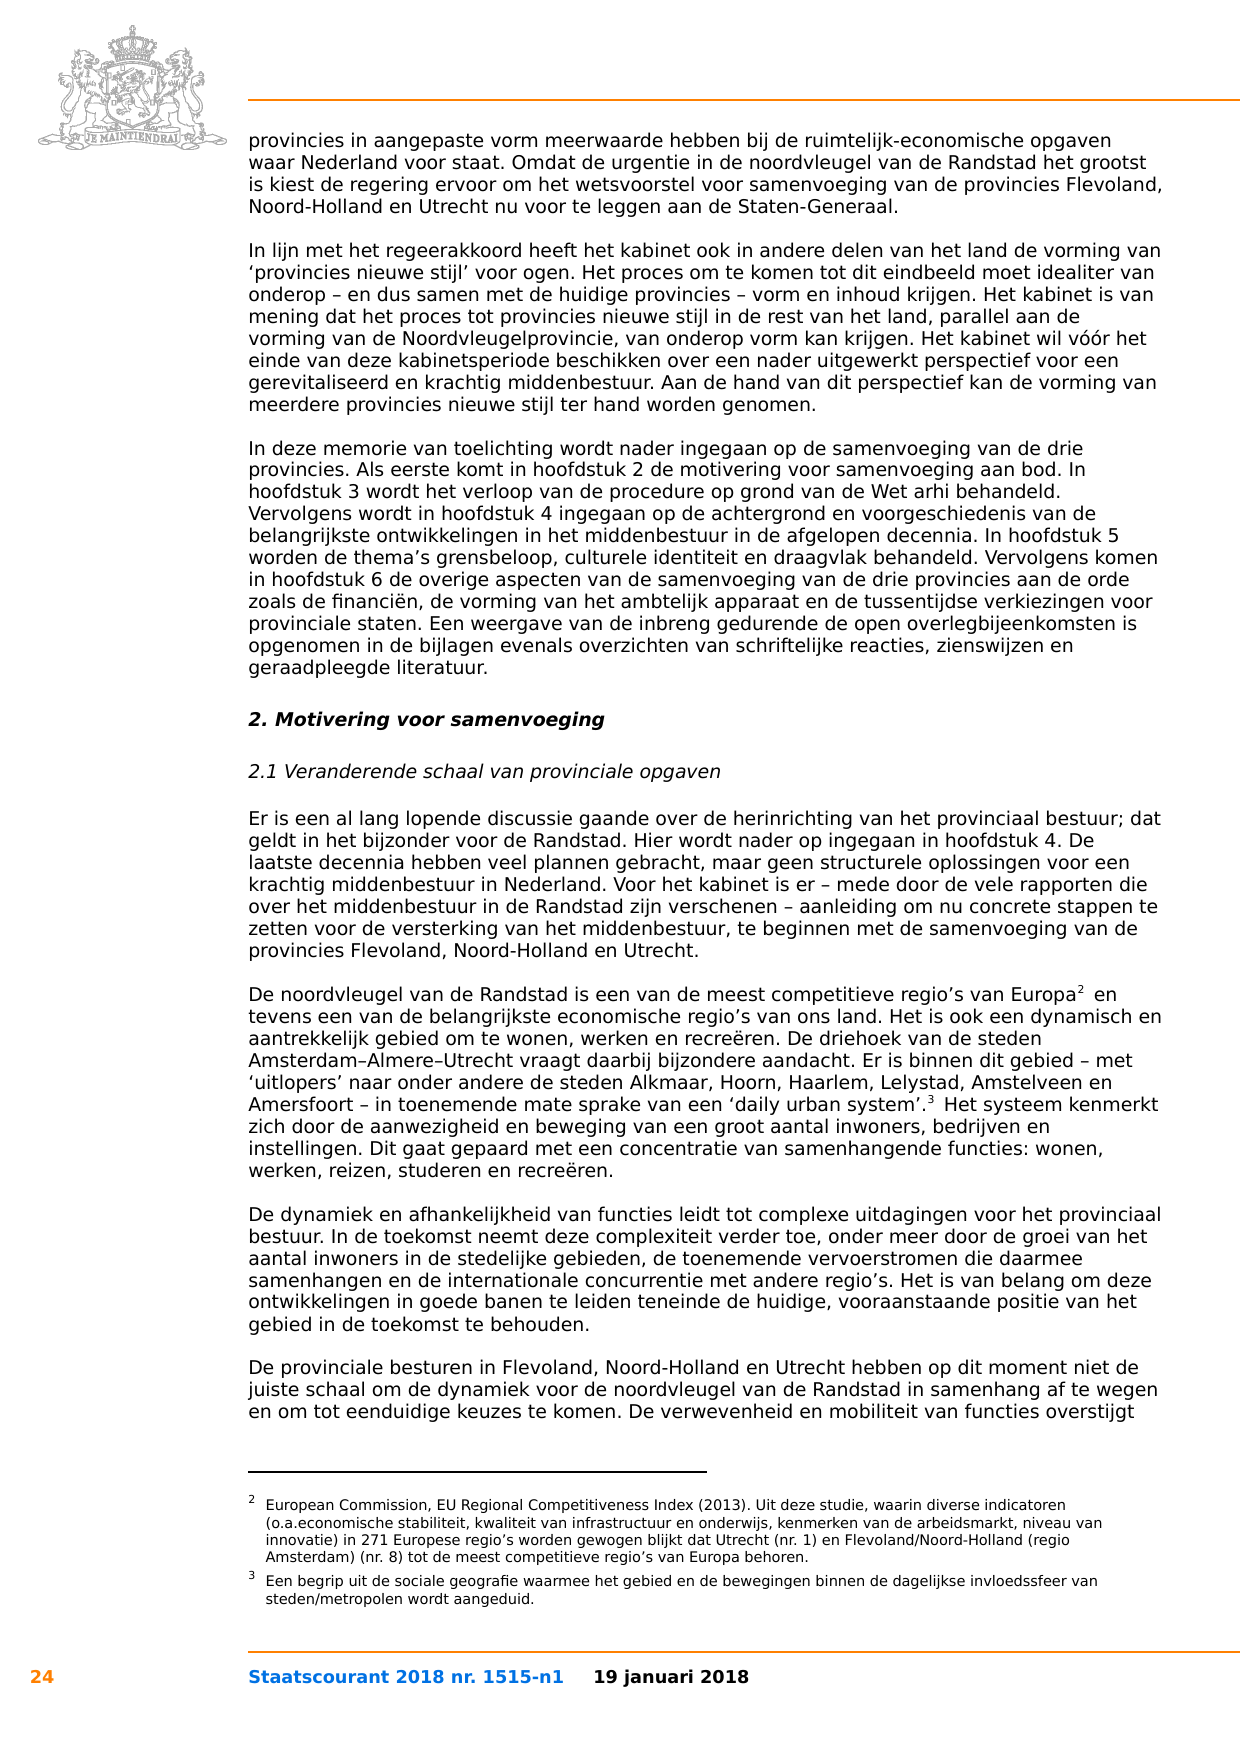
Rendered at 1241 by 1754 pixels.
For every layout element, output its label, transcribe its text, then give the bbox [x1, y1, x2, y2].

subtitle 2.1 Veranderende schaal van provinciale opgaven [248, 761, 1163, 783]
text De noordvleugel van de Randstad is een van de meest competitieve regio’s van Europa en tevens een van de belangrijkste economische regio’s van ons land. Het is ook een dynamisch en aantrekkelijk gebied om te wonen, werken en recreëren. De driehoek van de steden Amsterdam–Almere–Utrecht vraagt daarbij bijzondere aandacht. Er is binnen dit gebied – met ‘uitlopers’ naar onder andere de steden Alkmaar, Hoorn, Haarlem, Lelystad, Amstelveen en Amersfoort – in toenemende mate sprake van een ‘daily urban system’. Het systeem kenmerkt zich door de aanwezigheid en beweging van een groot aantal inwoners, bedrijven en instellingen. Dit gaat gepaard met een concentratie van samenhangende functies: wonen, werken, reizen, studeren en recreëren. [248, 984, 1163, 1182]
subtitle 2. Motivering voor samenvoeging [248, 709, 1163, 731]
text In lijn met het regeerakkoord heeft het kabinet ook in andere delen van het land de vorming van ‘provincies nieuwe stijl’ voor ogen. Het proces om te komen tot dit eindbeeld moet idealiter van onderop – en dus samen met de huidige provincies – vorm en inhoud krijgen. Het kabinet is van mening dat het proces tot provincies nieuwe stijl in de rest van het land, parallel aan de vorming van de Noordvleugelprovincie, van onderop vorm kan krijgen. Het kabinet wil vóór het einde van deze kabinetsperiode beschikken over een nader uitgewerkt perspectief voor een gerevitaliseerd en krachtig middenbestuur. Aan de hand van dit perspectief kan de vorming van meerdere provincies nieuwe stijl ter hand worden genomen. [248, 240, 1163, 416]
text Een begrip uit de sociale geografie waarmee het gebied en de bewegingen binnen de dagelijkse invloedssfeer van steden/metropolen wordt aangeduid. [248, 1569, 1163, 1608]
picture [38, 25, 227, 150]
text European Commission, EU Regional Competitiveness Index (2013). Uit deze studie, waarin diverse indicatoren (o.a.economische stabiliteit, kwaliteit van infrastructuur en onderwijs, kenmerken van de arbeidsmarkt, niveau van innovatie) in 271 Europese regio’s worden gewogen blijkt dat Utrecht (nr. 1) en Flevoland/Noord-Holland (regio Amsterdam) (nr. 8) tot de meest competitieve regio’s van Europa behoren. [248, 1493, 1163, 1566]
text De provinciale besturen in Flevoland, Noord-Holland en Utrecht hebben op dit moment niet de juiste schaal om de dynamiek voor de noordvleugel van de Randstad in samenhang af te wegen en om tot eenduidige keuzes te komen. De verwevenheid en mobiliteit van functies overstijgt [248, 1357, 1163, 1423]
text De dynamiek en afhankelijkheid van functies leidt tot complexe uitdagingen voor het provinciaal bestuur. In de toekomst neemt deze complexiteit verder toe, onder meer door de groei van het aantal inwoners in de stedelijke gebieden, de toenemende vervoerstromen die daarmee samenhangen en de internationale concurrentie met andere regio’s. Het is van belang om deze ontwikkelingen in goede banen te leiden teneinde de huidige, vooraanstaande positie van het gebied in de toekomst te behouden. [248, 1203, 1163, 1335]
text provincies in aangepaste vorm meerwaarde hebben bij de ruimtelijk-economische opgaven waar Nederland voor staat. Omdat de urgentie in de noordvleugel van de Randstad het grootst is kiest de regering ervoor om het wetsvoorstel voor samenvoeging van de provincies Flevoland, Noord-Holland en Utrecht nu voor te leggen aan de Staten-Generaal. [248, 130, 1163, 218]
text Er is een al lang lopende discussie gaande over de herinrichting van het provinciaal bestuur; dat geldt in het bijzonder voor de Randstad. Hier wordt nader op ingegaan in hoofdstuk 4. De laatste decennia hebben veel plannen gebracht, maar geen structurele oplossingen voor een krachtig middenbestuur in Nederland. Voor het kabinet is er – mede door de vele rapporten die over het middenbestuur in de Randstad zijn verschenen – aanleiding om nu concrete stappen te zetten voor de versterking van het middenbestuur, te beginnen met de samenvoeging van de provincies Flevoland, Noord-Holland en Utrecht. [248, 808, 1163, 962]
text In deze memorie van toelichting wordt nader ingegaan op de samenvoeging van de drie provincies. Als eerste komt in hoofdstuk 2 de motivering voor samenvoeging aan bod. In hoofdstuk 3 wordt het verloop van de procedure op grond van de Wet arhi behandeld. Vervolgens wordt in hoofdstuk 4 ingegaan op de achtergrond en voorgeschiedenis van de belangrijkste ontwikkelingen in het middenbestuur in de afgelopen decennia. In hoofdstuk 5 worden de thema’s grensbeloop, culturele identiteit en draagvlak behandeld. Vervolgens komen in hoofdstuk 6 de overige aspecten van de samenvoeging van de drie provincies aan de orde zoals de financiën, de vorming van het ambtelijk apparaat en de tussentijdse verkiezingen voor provinciale staten. Een weergave van de inbreng gedurende de open overlegbijeenkomsten is opgenomen in de bijlagen evenals overzichten van schriftelijke reacties, zienswijzen en geraadpleegde literatuur. [248, 437, 1163, 679]
